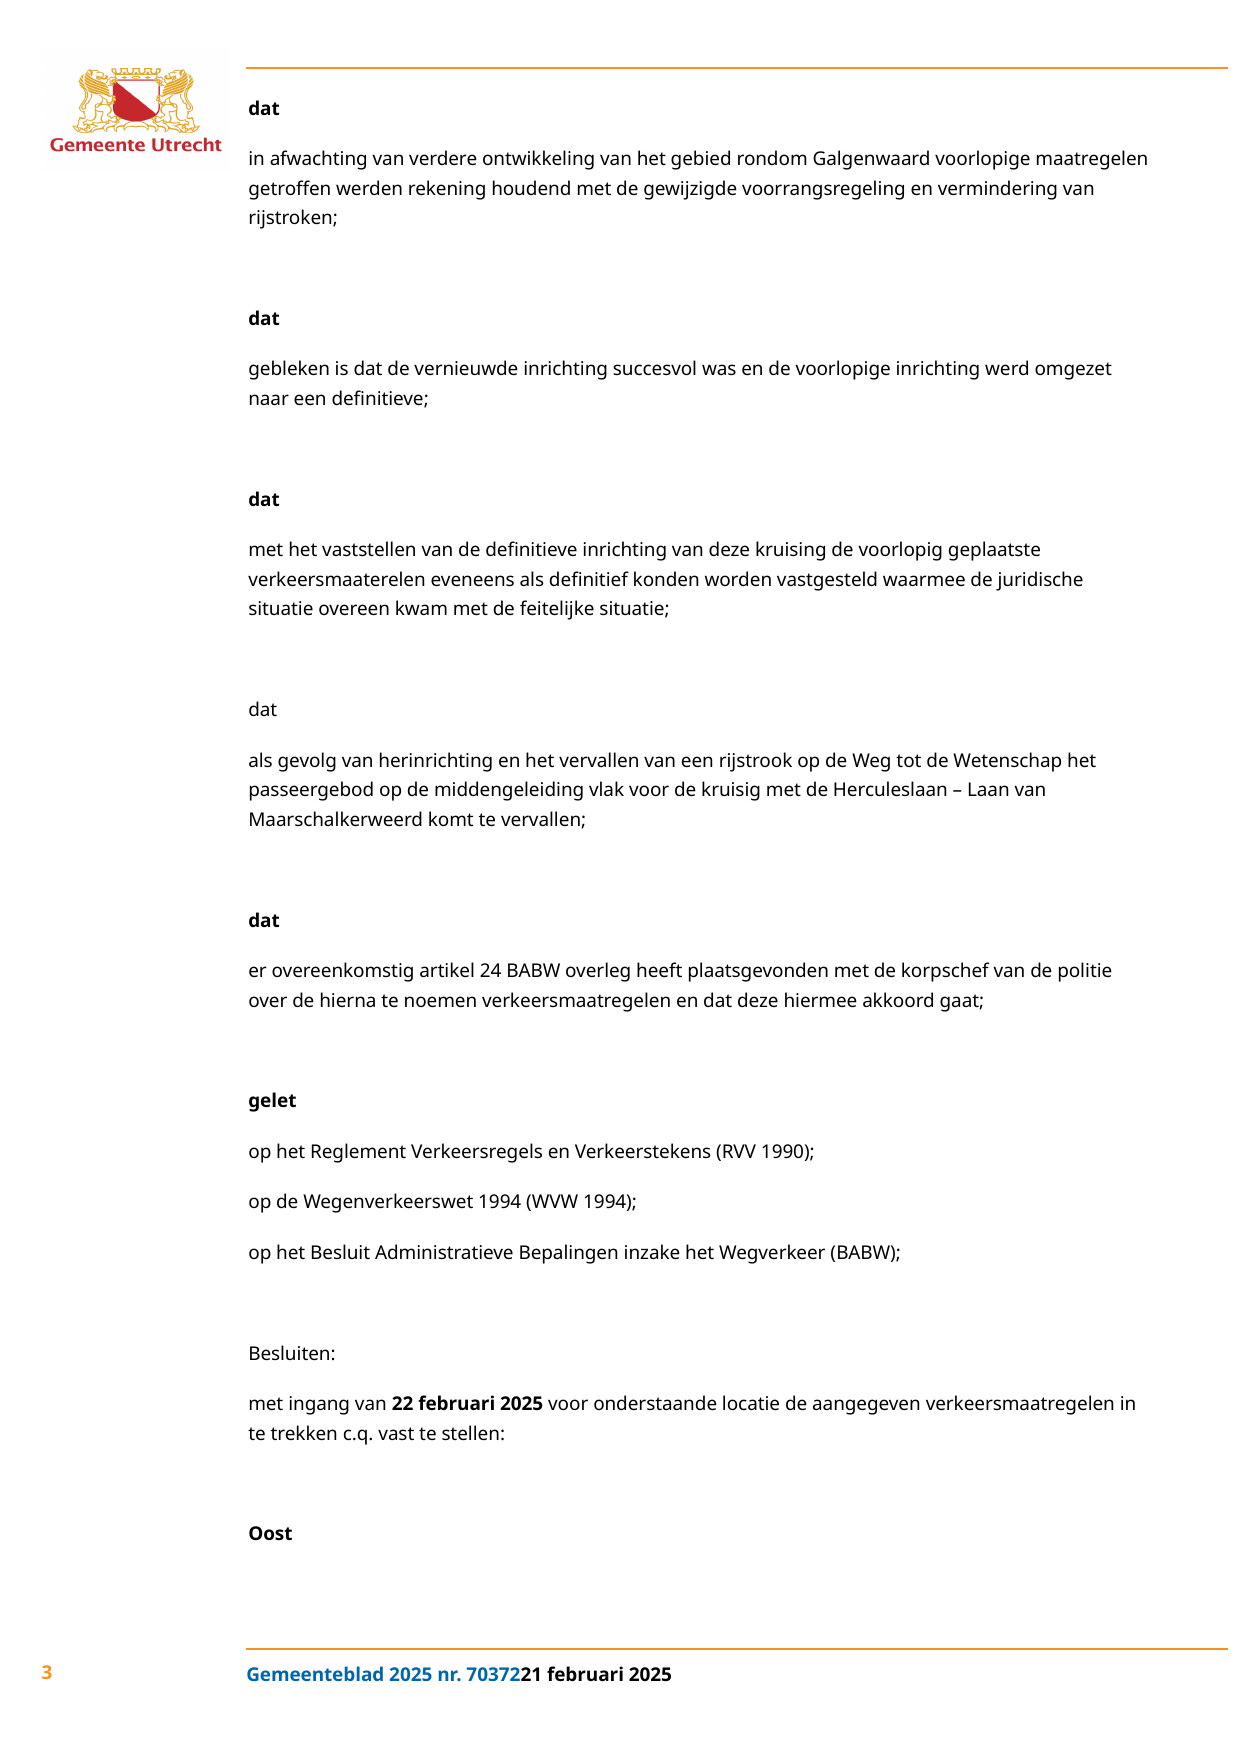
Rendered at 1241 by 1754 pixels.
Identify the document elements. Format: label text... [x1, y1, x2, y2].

text gebleken is dat de vernieuwde inrichting succesvol was en de voorlopige inrichting werd omgezet naar een definitieve; [248, 356, 1152, 411]
text gelet [248, 1088, 1152, 1113]
text op het Reglement Verkeersregels en Verkeerstekens (RVV 1990); [248, 1138, 1152, 1164]
text dat [248, 486, 1152, 512]
text met het vaststellen van de definitieve inrichting van deze kruising de voorlopig geplaatste verkeersmaaterelen eveneens als definitief konden worden vastgesteld waarmee de juridische situatie overeen kwam met de feitelijke situatie; [248, 536, 1152, 621]
text op het Besluit Administratieve Bepalingen inzake het Wegverkeer (BABW); [248, 1239, 1152, 1265]
text dat [248, 696, 1152, 722]
text dat [248, 305, 1152, 331]
text met ingang van 22 februari 2025 voor onderstaande locatie de aangegeven verkeersmaatregelen in te trekken c.q. vast te stellen: [248, 1390, 1152, 1446]
text in afwachting van verdere ontwikkeling van het gebied rondom Galgenwaard voorlopige maatregelen getroffen werden rekening houdend met de gewijzigde voorrangsregeling en vermindering van rijstroken; [248, 145, 1152, 230]
text Besluiten: [248, 1340, 1152, 1366]
text er overeenkomstig artikel 24 BABW overleg heeft plaatsgevonden met de korpschef van de politie over de hierna te noemen verkeersmaatregelen en dat deze hiermee akkoord gaat; [248, 957, 1152, 1013]
text dat [248, 95, 1152, 121]
text als gevolg van herinrichting en het vervallen van een rijstrook op de Weg tot de Wetenschap het passeergebod op de middengeleiding vlak voor de kruisig met de Herculeslaan – Laan van Maarschalkerweerd komt te vervallen; [248, 747, 1152, 832]
picture [41, 47, 231, 172]
text op de Wegenverkeerswet 1994 (WVW 1994); [248, 1188, 1152, 1214]
text dat [248, 907, 1152, 933]
text Oost [248, 1521, 1152, 1546]
